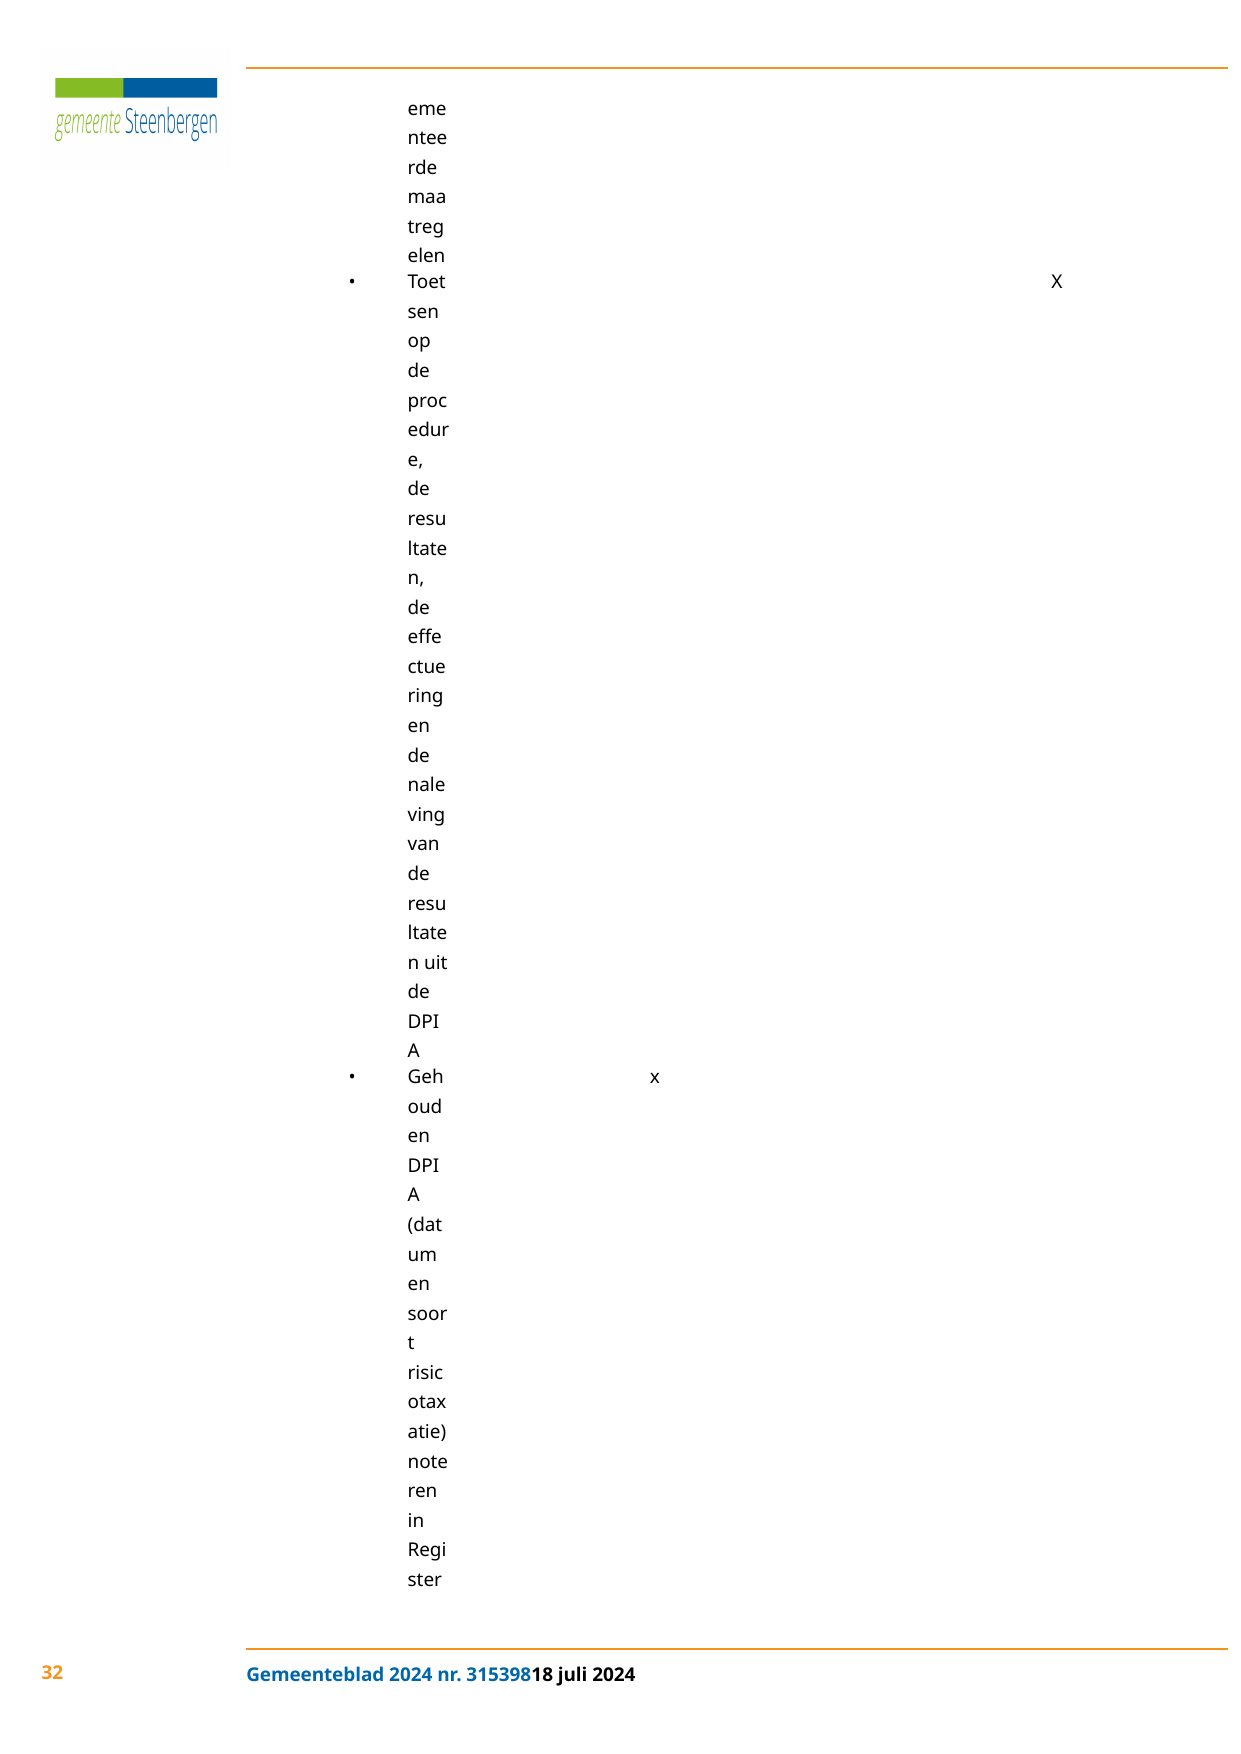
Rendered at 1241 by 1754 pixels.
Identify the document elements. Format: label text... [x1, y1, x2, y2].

table_cell x [650, 1063, 750, 1592]
table_cell [951, 95, 1051, 268]
table_cell [1051, 95, 1152, 268]
table_cell [850, 1063, 951, 1592]
table_cell [650, 95, 750, 268]
table_cell [549, 95, 649, 268]
table_cell ementeerde maatregelen [348, 95, 449, 268]
table_cell [248, 95, 348, 268]
table_cell [449, 95, 549, 268]
table_cell [1051, 1063, 1152, 1592]
table_cell [750, 1063, 850, 1592]
table_cell Toetsen op de procedure, de resultaten, de effectuering en de naleving van de resultaten uit de DPIA [348, 269, 449, 1063]
table_cell [850, 269, 951, 1063]
table_cell [951, 1063, 1051, 1592]
table_cell X [1051, 269, 1152, 1063]
table_cell [951, 269, 1051, 1063]
table_cell [549, 1063, 649, 1592]
table_cell [549, 269, 649, 1063]
table_cell [750, 95, 850, 268]
table_cell [449, 1063, 549, 1592]
picture [41, 47, 231, 172]
table_cell [248, 269, 348, 1063]
table_cell [850, 95, 951, 268]
table_cell [449, 269, 549, 1063]
table_cell [650, 269, 750, 1063]
table_cell [248, 1063, 348, 1592]
table_cell Gehouden DPIA (datum en soort risicotaxatie) noteren in Register [348, 1063, 449, 1592]
table_cell [750, 269, 850, 1063]
